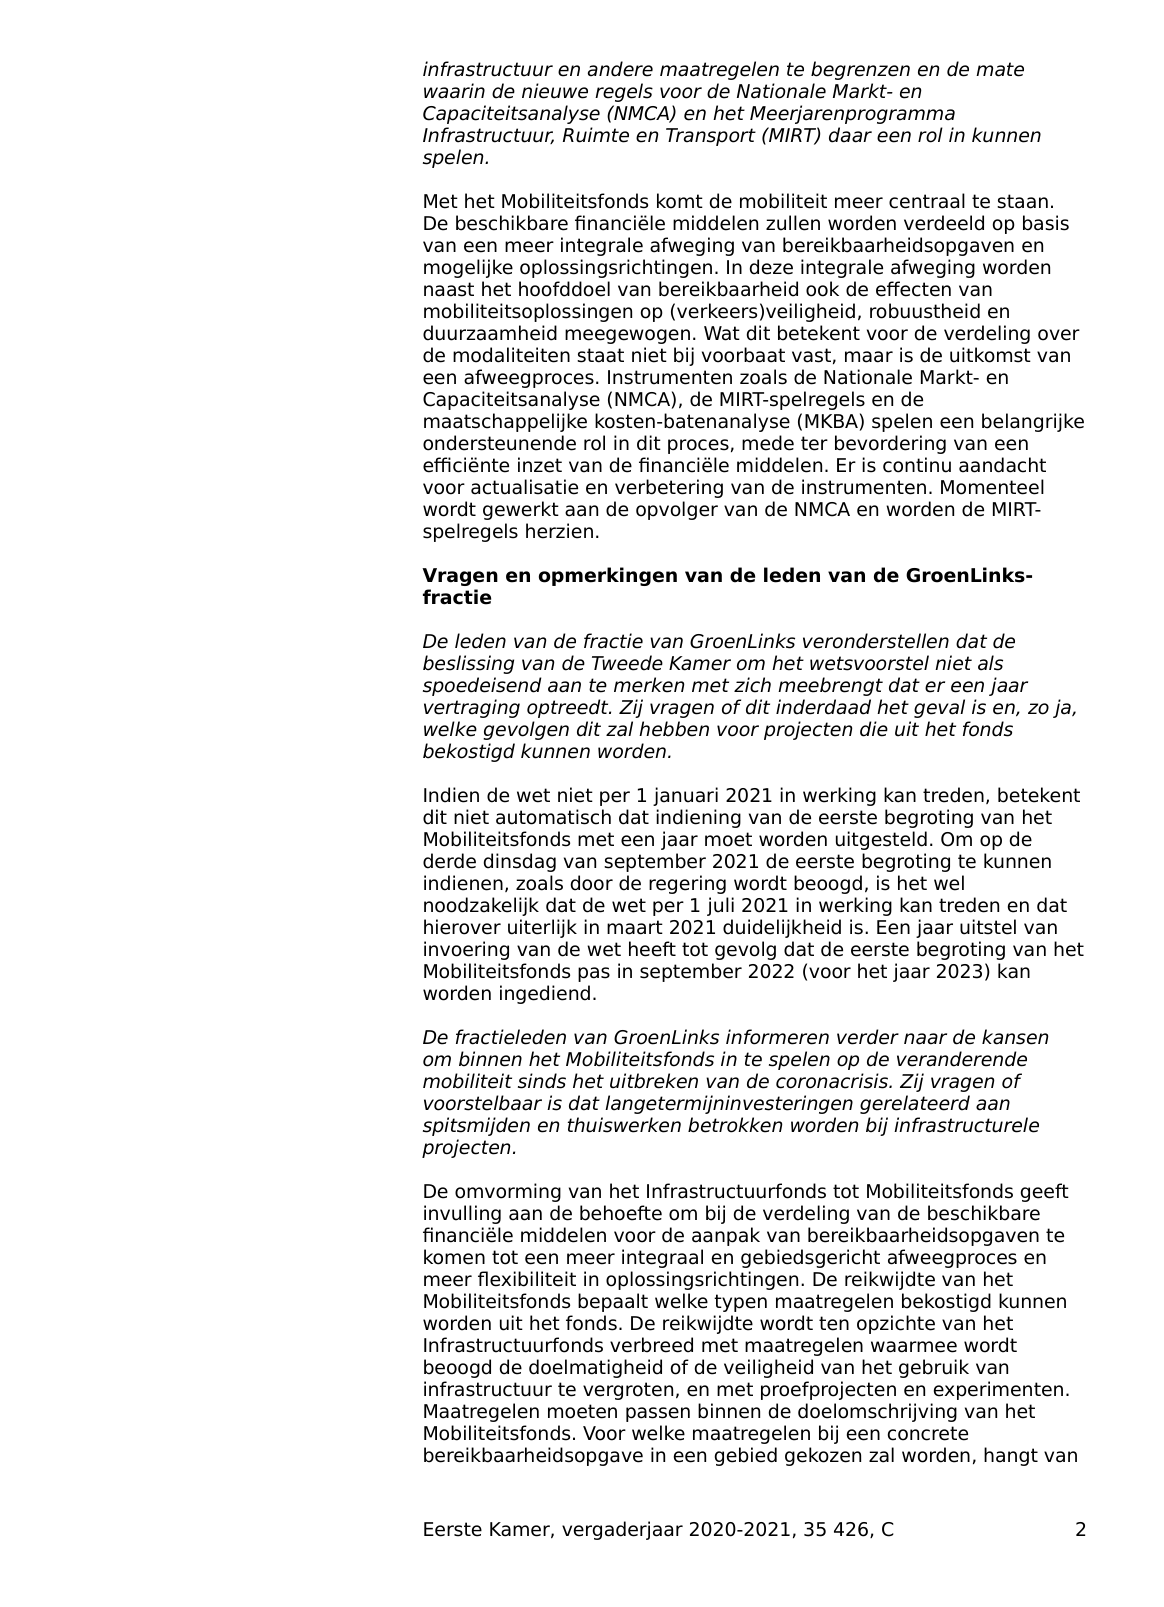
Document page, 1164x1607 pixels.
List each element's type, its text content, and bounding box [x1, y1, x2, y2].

text infrastructuur en andere maatregelen te begrenzen en de mate waarin de nieuwe regels voor de Nationale Markt- en Capaciteitsanalyse (NMCA) en het Meerjarenprogramma Infrastructuur, Ruimte en Transport (MIRT) daar een rol in kunnen spelen. [422, 59, 1087, 169]
text Met het Mobiliteitsfonds komt de mobiliteit meer centraal te staan. De beschikbare financiële middelen zullen worden verdeeld op basis van een meer integrale afweging van bereikbaarheidsopgaven en mogelijke oplossingsrichtingen. In deze integrale afweging worden naast het hoofddoel van bereikbaarheid ook de effecten van mobiliteitsoplossingen op (verkeers)veiligheid, robuustheid en duurzaamheid meegewogen. Wat dit betekent voor de verdeling over de modaliteiten staat niet bij voorbaat vast, maar is de uitkomst van een afweegproces. Instrumenten zoals de Nationale Markt- en Capaciteitsanalyse (NMCA), de MIRT-spelregels en de maatschappelijke kosten-batenanalyse (MKBA) spelen een belangrijke ondersteunende rol in dit proces, mede ter bevordering van een efficiënte inzet van de financiële middelen. Er is continu aandacht voor actualisatie en verbetering van de instrumenten. Momenteel wordt gewerkt aan de opvolger van de NMCA en worden de MIRT-spelregels herzien. [422, 191, 1087, 543]
text De omvorming van het Infrastructuurfonds tot Mobiliteitsfonds geeft invulling aan de behoefte om bij de verdeling van de beschikbare financiële middelen voor de aanpak van bereikbaarheidsopgaven te komen tot een meer integraal en gebiedsgericht afweegproces en meer flexibiliteit in oplossingsrichtingen. De reikwijdte van het Mobiliteitsfonds bepaalt welke typen maatregelen bekostigd kunnen worden uit het fonds. De reikwijdte wordt ten opzichte van het Infrastructuurfonds verbreed met maatregelen waarmee wordt beoogd de doelmatigheid of de veiligheid van het gebruik van infrastructuur te vergroten, en met proefprojecten en experimenten. Maatregelen moeten passen binnen de doelomschrijving van het Mobiliteitsfonds. Voor welke maatregelen bij een concrete bereikbaarheidsopgave in een gebied gekozen zal worden, hangt van [422, 1181, 1087, 1467]
text De leden van de fractie van GroenLinks veronderstellen dat de beslissing van de Tweede Kamer om het wetsvoorstel niet als spoedeisend aan te merken met zich meebrengt dat er een jaar vertraging optreedt. Zij vragen of dit inderdaad het geval is en, zo ja, welke gevolgen dit zal hebben voor projecten die uit het fonds bekostigd kunnen worden. [422, 631, 1087, 763]
text De fractieleden van GroenLinks informeren verder naar de kansen om binnen het Mobiliteitsfonds in te spelen op de veranderende mobiliteit sinds het uitbreken van de coronacrisis. Zij vragen of voorstelbaar is dat langetermijninvesteringen gerelateerd aan spitsmijden en thuiswerken betrokken worden bij infrastructurele projecten. [422, 1027, 1087, 1159]
subtitle Vragen en opmerkingen van de leden van de GroenLinks-fractie [422, 565, 1087, 609]
text Indien de wet niet per 1 januari 2021 in werking kan treden, betekent dit niet automatisch dat indiening van de eerste begroting van het Mobiliteitsfonds met een jaar moet worden uitgesteld. Om op de derde dinsdag van september 2021 de eerste begroting te kunnen indienen, zoals door de regering wordt beoogd, is het wel noodzakelijk dat de wet per 1 juli 2021 in werking kan treden en dat hierover uiterlijk in maart 2021 duidelijkheid is. Een jaar uitstel van invoering van de wet heeft tot gevolg dat de eerste begroting van het Mobiliteitsfonds pas in september 2022 (voor het jaar 2023) kan worden ingediend. [422, 785, 1087, 1005]
